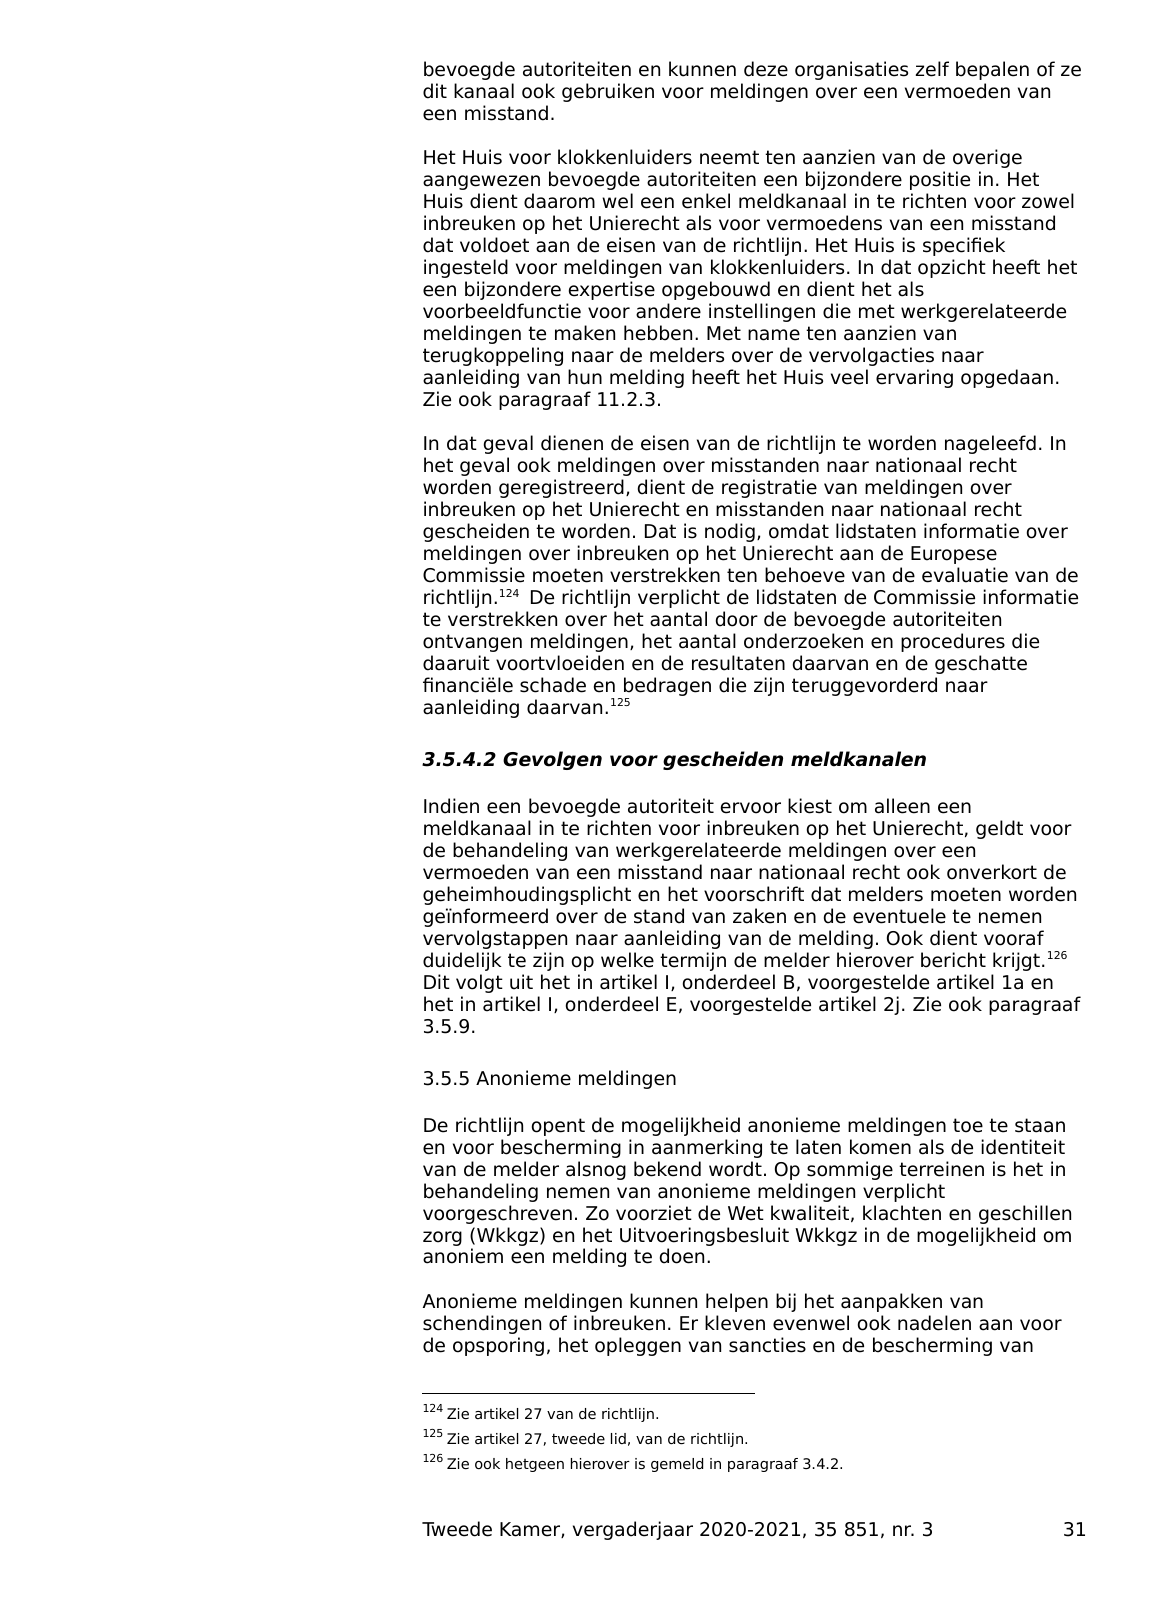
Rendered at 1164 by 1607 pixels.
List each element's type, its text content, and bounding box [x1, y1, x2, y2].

text De richtlijn opent de mogelijkheid anonieme meldingen toe te staan en voor bescherming in aanmerking te laten komen als de identiteit van de melder alsnog bekend wordt. Op sommige terreinen is het in behandeling nemen van anonieme meldingen verplicht voorgeschreven. Zo voorziet de Wet kwaliteit, klachten en geschillen zorg (Wkkgz) en het Uitvoeringsbesluit Wkkgz in de mogelijkheid om anoniem een melding te doen. [422, 1114, 1087, 1268]
text Zie ook hetgeen hierover is gemeld in paragraaf 3.4.2. [422, 1452, 1087, 1474]
text bevoegde autoriteiten en kunnen deze organisaties zelf bepalen of ze dit kanaal ook gebruiken voor meldingen over een vermoeden van een misstand. [422, 59, 1087, 125]
text Zie artikel 27 van de richtlijn. [422, 1402, 1087, 1424]
text Anonieme meldingen kunnen helpen bij het aanpakken van schendingen of inbreuken. Er kleven evenwel ook nadelen aan voor de opsporing, het opleggen van sancties en de bescherming van [422, 1291, 1087, 1357]
text Het Huis voor klokkenluiders neemt ten aanzien van de overige aangewezen bevoegde autoriteiten een bijzondere positie in. Het Huis dient daarom wel een enkel meldkanaal in te richten voor zowel inbreuken op het Unierecht als voor vermoedens van een misstand dat voldoet aan de eisen van de richtlijn. Het Huis is specifiek ingesteld voor meldingen van klokkenluiders. In dat opzicht heeft het een bijzondere expertise opgebouwd en dient het als voorbeeldfunctie voor andere instellingen die met werkgerelateerde meldingen te maken hebben. Met name ten aanzien van terugkoppeling naar de melders over de vervolgacties naar aanleiding van hun melding heeft het Huis veel ervaring opgedaan. Zie ook paragraaf 11.2.3. [422, 147, 1087, 411]
subtitle 3.5.4.2 Gevolgen voor gescheiden meldkanalen [422, 749, 1087, 771]
subtitle 3.5.5 Anonieme meldingen [422, 1068, 1087, 1089]
text In dat geval dienen de eisen van de richtlijn te worden nageleefd. In het geval ook meldingen over misstanden naar nationaal recht worden geregistreerd, dient de registratie van meldingen over inbreuken op het Unierecht en misstanden naar nationaal recht gescheiden te worden. Dat is nodig, omdat lidstaten informatie over meldingen over inbreuken op het Unierecht aan de Europese Commissie moeten verstrekken ten behoeve van de evaluatie van de richtlijn. De richtlijn verplicht de lidstaten de Commissie informatie te verstrekken over het aantal door de bevoegde autoriteiten ontvangen meldingen, het aantal onderzoeken en procedures die daaruit voortvloeiden en de resultaten daarvan en de geschatte financiële schade en bedragen die zijn teruggevorderd naar aanleiding daarvan. [422, 433, 1087, 719]
text Zie artikel 27, tweede lid, van de richtlijn. [422, 1427, 1087, 1449]
text Indien een bevoegde autoriteit ervoor kiest om alleen een meldkanaal in te richten voor inbreuken op het Unierecht, geldt voor de behandeling van werkgerelateerde meldingen over een vermoeden van een misstand naar nationaal recht ook onverkort de geheimhoudingsplicht en het voorschrift dat melders moeten worden geïnformeerd over de stand van zaken en de eventuele te nemen vervolgstappen naar aanleiding van de melding. Ook dient vooraf duidelijk te zijn op welke termijn de melder hierover bericht krijgt. Dit volgt uit het in artikel I, onderdeel B, voorgestelde artikel 1a en het in artikel I, onderdeel E, voorgestelde artikel 2j. Zie ook paragraaf 3.5.9. [422, 796, 1087, 1038]
